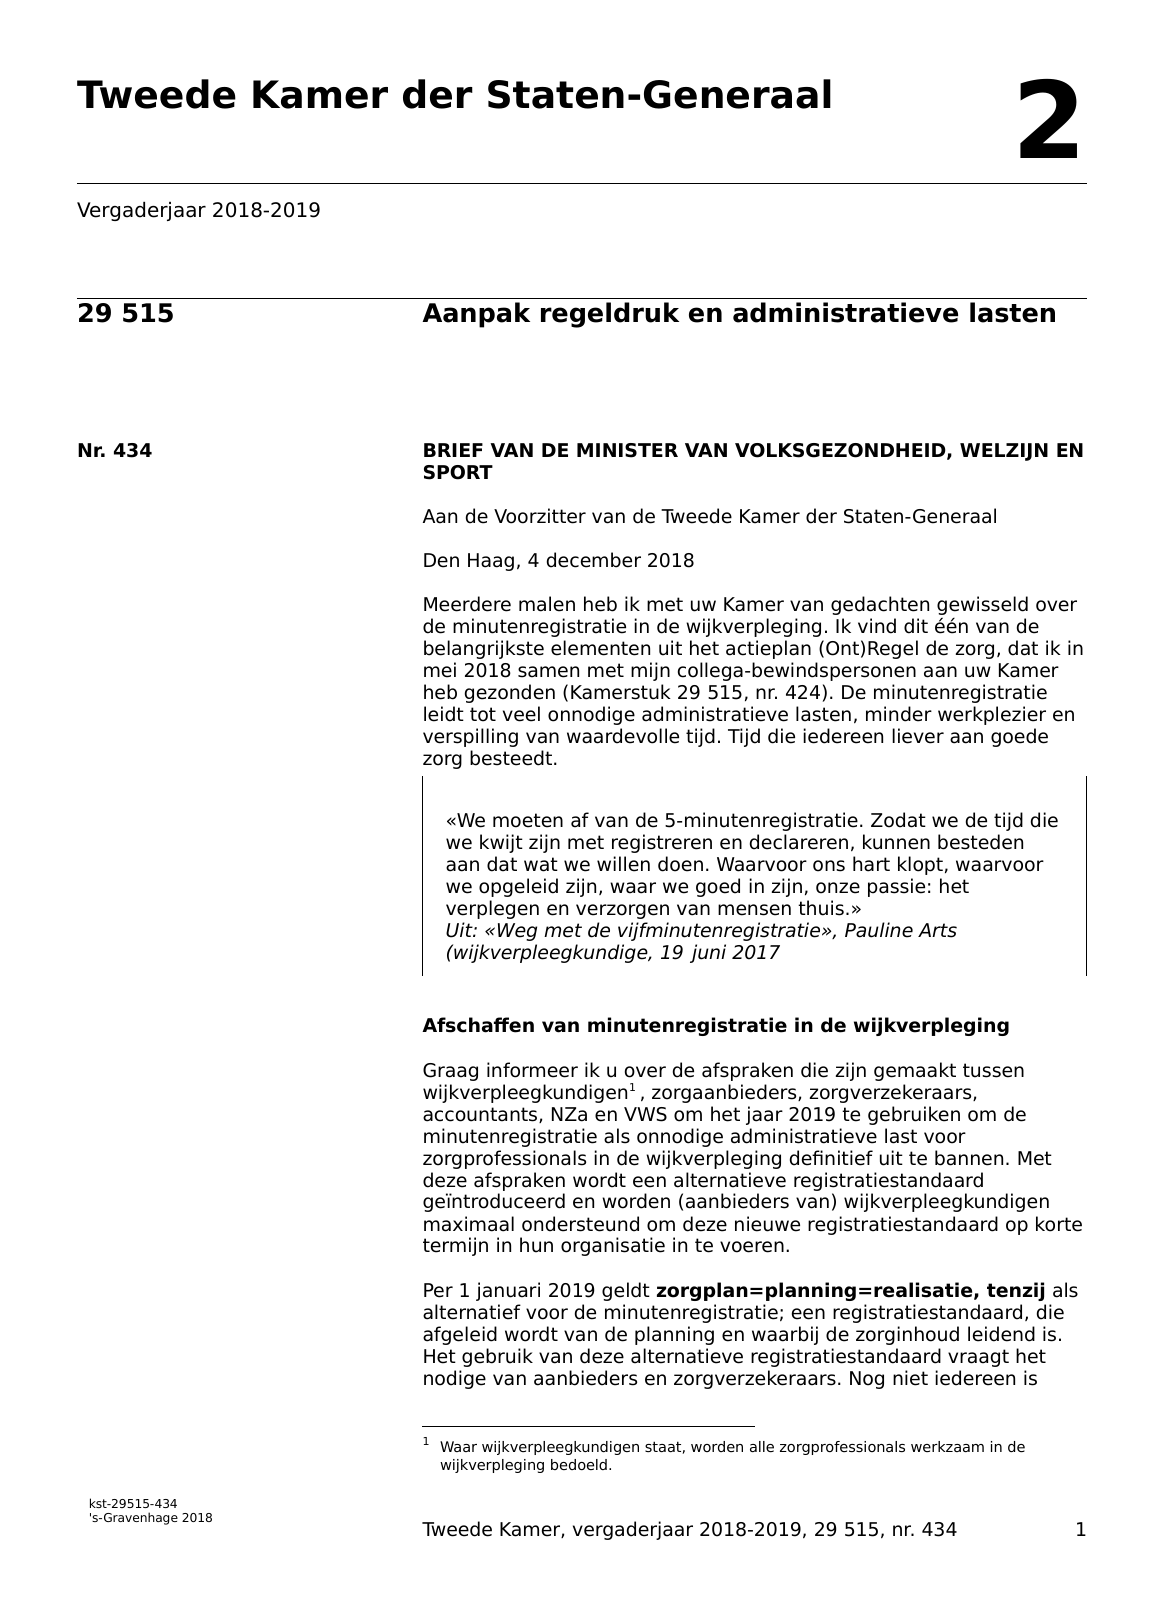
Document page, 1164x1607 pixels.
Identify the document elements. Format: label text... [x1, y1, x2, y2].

subtitle 29 515 Aanpak regeldruk en administratieve lasten [77, 299, 1087, 329]
text Den Haag, 4 december 2018 [422, 550, 1087, 572]
table_header Tweede Kamer der Staten-Generaal [77, 59, 886, 183]
text Waar wijkverpleegkundigen staat, worden alle zorgprofessionals werkzaam in de wijkverpleging bedoeld. [422, 1435, 1087, 1474]
subtitle Nr. 434 BRIEF VAN DE MINISTER VAN VOLKSGEZONDHEID, WELZIJN EN SPORT [77, 440, 1087, 484]
subtitle Afschaffen van minutenregistratie in de wijkverpleging [422, 1015, 1087, 1037]
text Aan de Voorzitter van de Tweede Kamer der Staten-Generaal [422, 506, 1087, 528]
text 's-Gravenhage 2018 [88, 1511, 323, 1525]
table_cell Vergaderjaar 2018-2019 [77, 184, 1087, 298]
text Meerdere malen heb ik met uw Kamer van gedachten gewisseld over de minutenregistratie in de wijkverpleging. Ik vind dit één van de belangrijkste elementen uit het actieplan (Ont)Regel de zorg, dat ik in mei 2018 samen met mijn collega-bewindspersonen aan uw Kamer heb gezonden (Kamerstuk 29 515, nr. 424). De minutenregistratie leidt tot veel onnodige administratieve lasten, minder werkplezier en verspilling van waardevolle tijd. Tijd die iedereen liever aan goede zorg besteedt. [422, 594, 1087, 770]
text Per 1 januari 2019 geldt zorgplan=planning=realisatie, tenzij als alternatief voor de minutenregistratie; een registratiestandaard, die afgeleid wordt van de planning en waarbij de zorginhoud leidend is. Het gebruik van deze alternatieve registratiestandaard vraagt het nodige van aanbieders en zorgverzekeraars. Nog niet iedereen is [422, 1279, 1087, 1389]
table_header 2 [886, 59, 1087, 183]
table_header «We moeten af van de 5-minutenregistratie. Zodat we de tijd die we kwijt zijn met registreren en declareren, kunnen besteden aan dat wat we willen doen. Waarvoor ons hart klopt, waarvoor we opgeleid zijn, waar we goed in zijn, onze passie: het verplegen en verzorgen van mensen thuis.» Uit: «Weg met de vijfminutenregistratie», Pauline Arts (wijkverpleegkundige, 19 juni 2017 [423, 776, 1086, 976]
text Graag informeer ik u over de afspraken die zijn gemaakt tussen wijkverpleegkundigen, zorgaanbieders, zorgverzekeraars, accountants, NZa en VWS om het jaar 2019 te gebruiken om de minutenregistratie als onnodige administratieve last voor zorgprofessionals in de wijkverpleging definitief uit te bannen. Met deze afspraken wordt een alternatieve registratiestandaard geïntroduceerd en worden (aanbieders van) wijkverpleegkundigen maximaal ondersteund om deze nieuwe registratiestandaard op korte termijn in hun organisatie in te voeren. [422, 1059, 1087, 1257]
text kst-29515-434 [88, 1497, 323, 1511]
